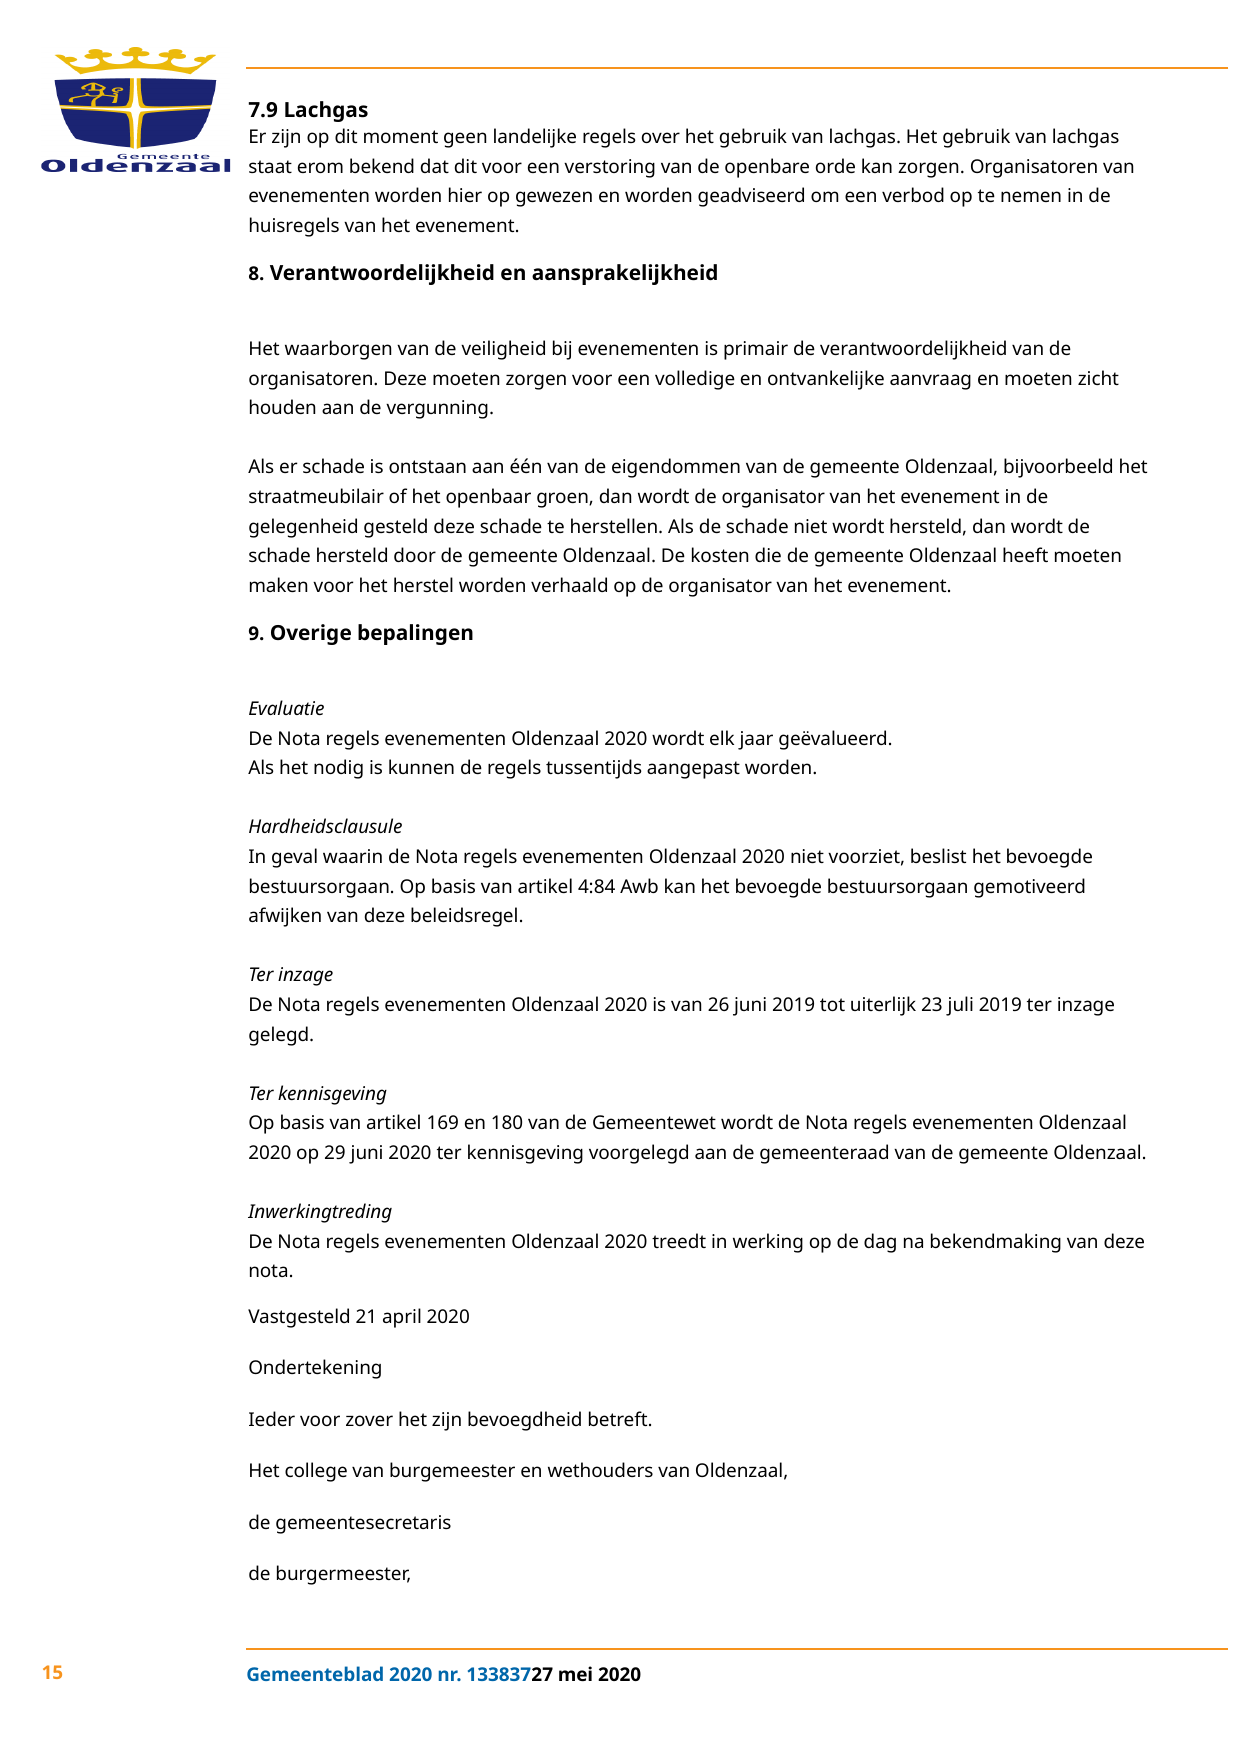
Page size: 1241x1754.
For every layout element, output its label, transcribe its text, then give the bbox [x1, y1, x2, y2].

text Ter kennisgeving [248, 1080, 1152, 1106]
text de gemeentesecretaris [248, 1509, 1152, 1534]
text Het waarborgen van de veiligheid bij evenementen is primair de verantwoordelijkheid van de organisatoren. Deze moeten zorgen voor een volledige en ontvankelijke aanvraag en moeten zicht houden aan de vergunning. [248, 335, 1152, 420]
text Er zijn op dit moment geen landelijke regels over het gebruik van lachgas. Het gebruik van lachgas staat erom bekend dat dit voor een verstoring van de openbare orde kan zorgen. Organisatoren van evenementen worden hier op gewezen en worden geadviseerd om een verbod op te nemen in de huisregels van het evenement. [248, 123, 1152, 238]
text Op basis van artikel 169 en 180 van de Gemeentewet wordt de Nota regels evenementen Oldenzaal 2020 op 29 juni 2020 ter kennisgeving voorgelegd aan de gemeenteraad van de gemeente Oldenzaal. [248, 1109, 1152, 1165]
text Inwerkingtreding [248, 1198, 1152, 1224]
text Vastgesteld 21 april 2020 [248, 1303, 1152, 1329]
text Evaluatie [248, 695, 1152, 721]
text In geval waarin de Nota regels evenementen Oldenzaal 2020 niet voorziet, beslist het bevoegde bestuursorgaan. Op basis van artikel 4:84 Awb kan het bevoegde bestuursorgaan gemotiveerd afwijken van deze beleidsregel. [248, 843, 1152, 928]
text De Nota regels evenementen Oldenzaal 2020 treedt in werking op de dag na bekendmaking van deze nota. [248, 1228, 1152, 1283]
text Ter inzage [248, 962, 1152, 987]
text de burgermeester, [248, 1560, 1152, 1586]
text Als er schade is ontstaan aan één van de eigendommen van de gemeente Oldenzaal, bijvoorbeeld het straatmeubilair of het openbaar groen, dan wordt de organisator van het evenement in de gelegenheid gesteld deze schade te herstellen. Als de schade niet wordt hersteld, dan wordt de schade hersteld door de gemeente Oldenzaal. De kosten die de gemeente Oldenzaal heeft moeten maken voor het herstel worden verhaald op de organisator van het evenement. [248, 454, 1152, 598]
text 9. Overige bepalingen [248, 618, 1152, 646]
text Hardheidsclausule [248, 814, 1152, 839]
picture [41, 47, 231, 172]
text Ondertekening [248, 1354, 1152, 1380]
text 7.9 Lachgas [248, 95, 1152, 123]
text 8. Verantwoordelijkheid en aansprakelijkheid [248, 258, 1152, 286]
text De Nota regels evenementen Oldenzaal 2020 wordt elk jaar geëvalueerd. [248, 725, 1152, 751]
text Het college van burgemeester en wethouders van Oldenzaal, [248, 1457, 1152, 1483]
text Als het nodig is kunnen de regels tussentijds aangepast worden. [248, 754, 1152, 780]
text De Nota regels evenementen Oldenzaal 2020 is van 26 juni 2019 tot uiterlijk 23 juli 2019 ter inzage gelegd. [248, 991, 1152, 1046]
text Ieder voor zover het zijn bevoegdheid betreft. [248, 1406, 1152, 1432]
